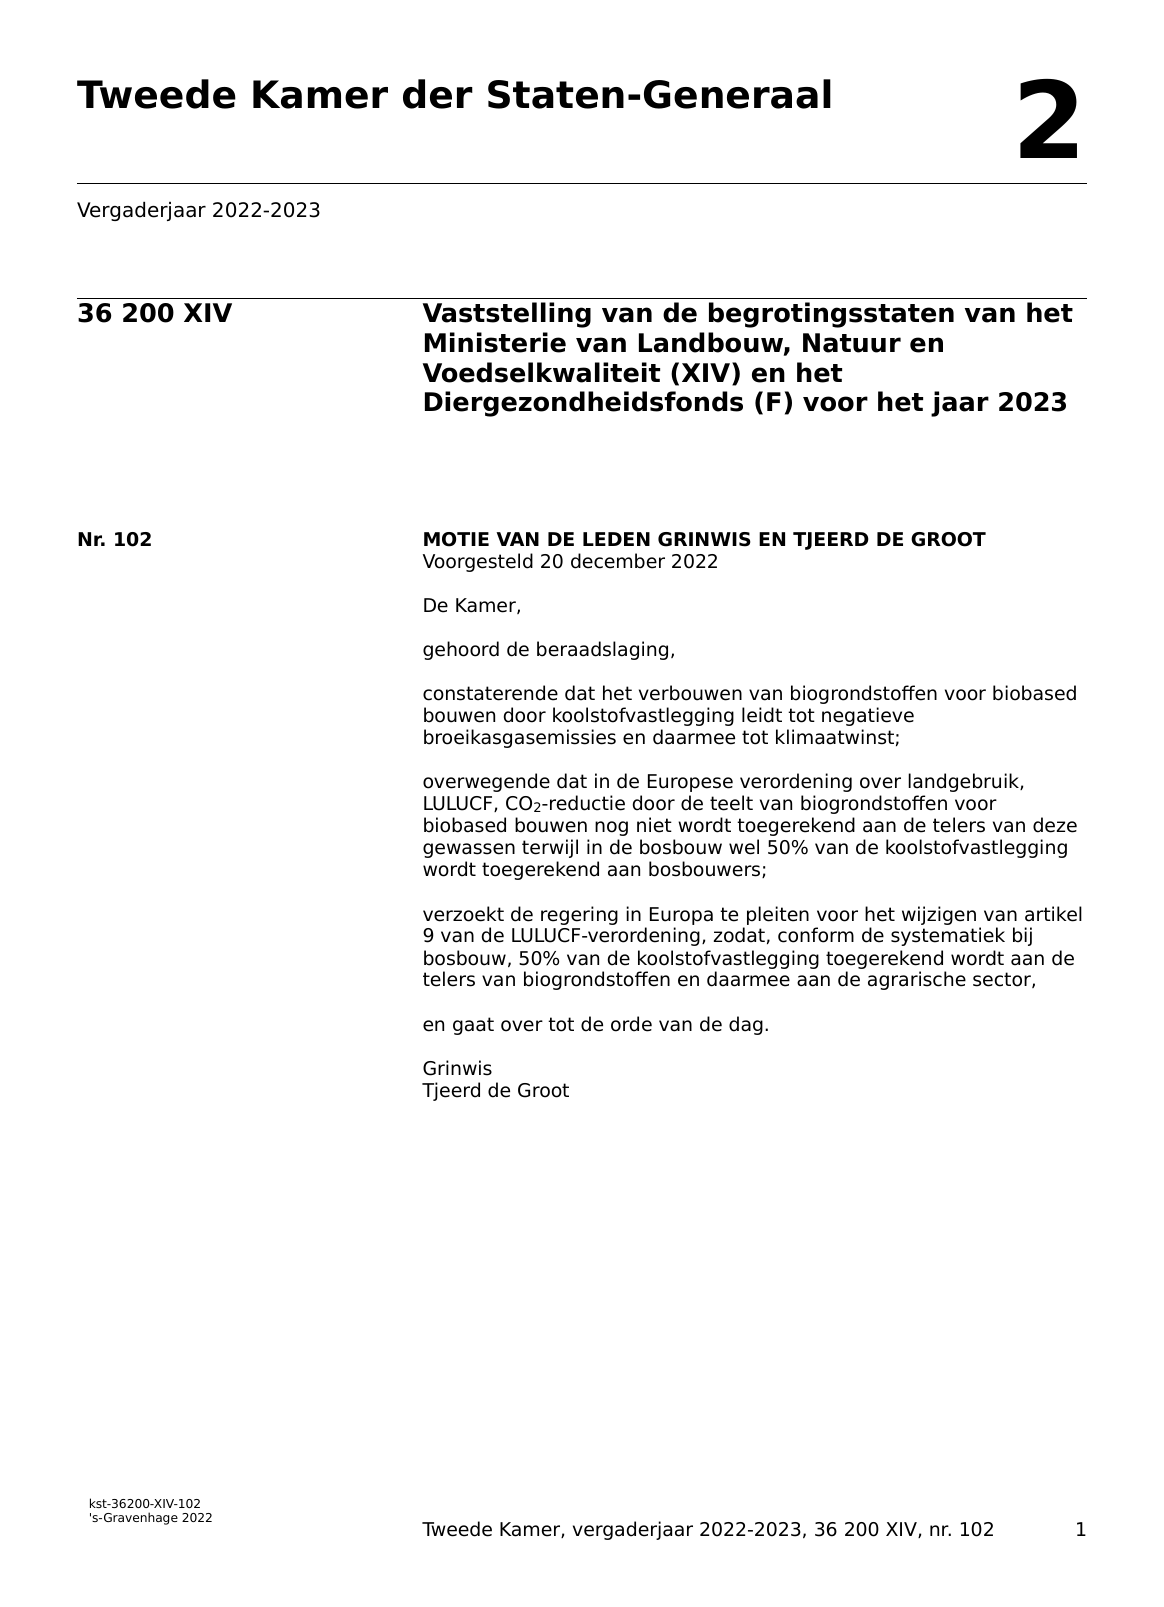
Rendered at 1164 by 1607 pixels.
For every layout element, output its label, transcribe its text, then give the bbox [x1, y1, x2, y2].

subtitle 36 200 XIV Vaststelling van de begrotingsstaten van het Ministerie van Landbouw, Natuur en Voedselkwaliteit (XIV) en het Diergezondheidsfonds (F) voor het jaar 2023 [77, 299, 1087, 418]
text Tjeerd de Groot [422, 1080, 1087, 1102]
text 's-Gravenhage 2022 [88, 1511, 323, 1525]
table_cell Vergaderjaar 2022-2023 [77, 184, 1087, 298]
text verzoekt de regering in Europa te pleiten voor het wijzigen van artikel 9 van de LULUCF-verordening, zodat, conform de systematiek bij bosbouw, 50% van de koolstofvastlegging toegerekend wordt aan de telers van biogrondstoffen en daarmee aan de agrarische sector, [422, 903, 1087, 991]
text De Kamer, [422, 595, 1087, 617]
table_header 2 [886, 59, 1087, 183]
table_header Tweede Kamer der Staten-Generaal [77, 59, 886, 183]
text kst-36200-XIV-102 [88, 1497, 323, 1511]
text constaterende dat het verbouwen van biogrondstoffen voor biobased bouwen door koolstofvastlegging leidt tot negatieve broeikasgasemissies en daarmee tot klimaatwinst; [422, 683, 1087, 749]
text Voorgesteld 20 december 2022 [422, 551, 1087, 573]
text en gaat over tot de orde van de dag. [422, 1013, 1087, 1036]
subtitle Nr. 102 MOTIE VAN DE LEDEN GRINWIS EN TJEERD DE GROOT [77, 529, 1087, 551]
text overwegende dat in de Europese verordening over landgebruik, LULUCF, CO2-reductie door de teelt van biogrondstoffen voor biobased bouwen nog niet wordt toegerekend aan de telers van deze gewassen terwijl in de bosbouw wel 50% van de koolstofvastlegging wordt toegerekend aan bosbouwers; [422, 771, 1087, 881]
text gehoord de beraadslaging, [422, 639, 1087, 661]
text Grinwis [422, 1058, 1087, 1080]
